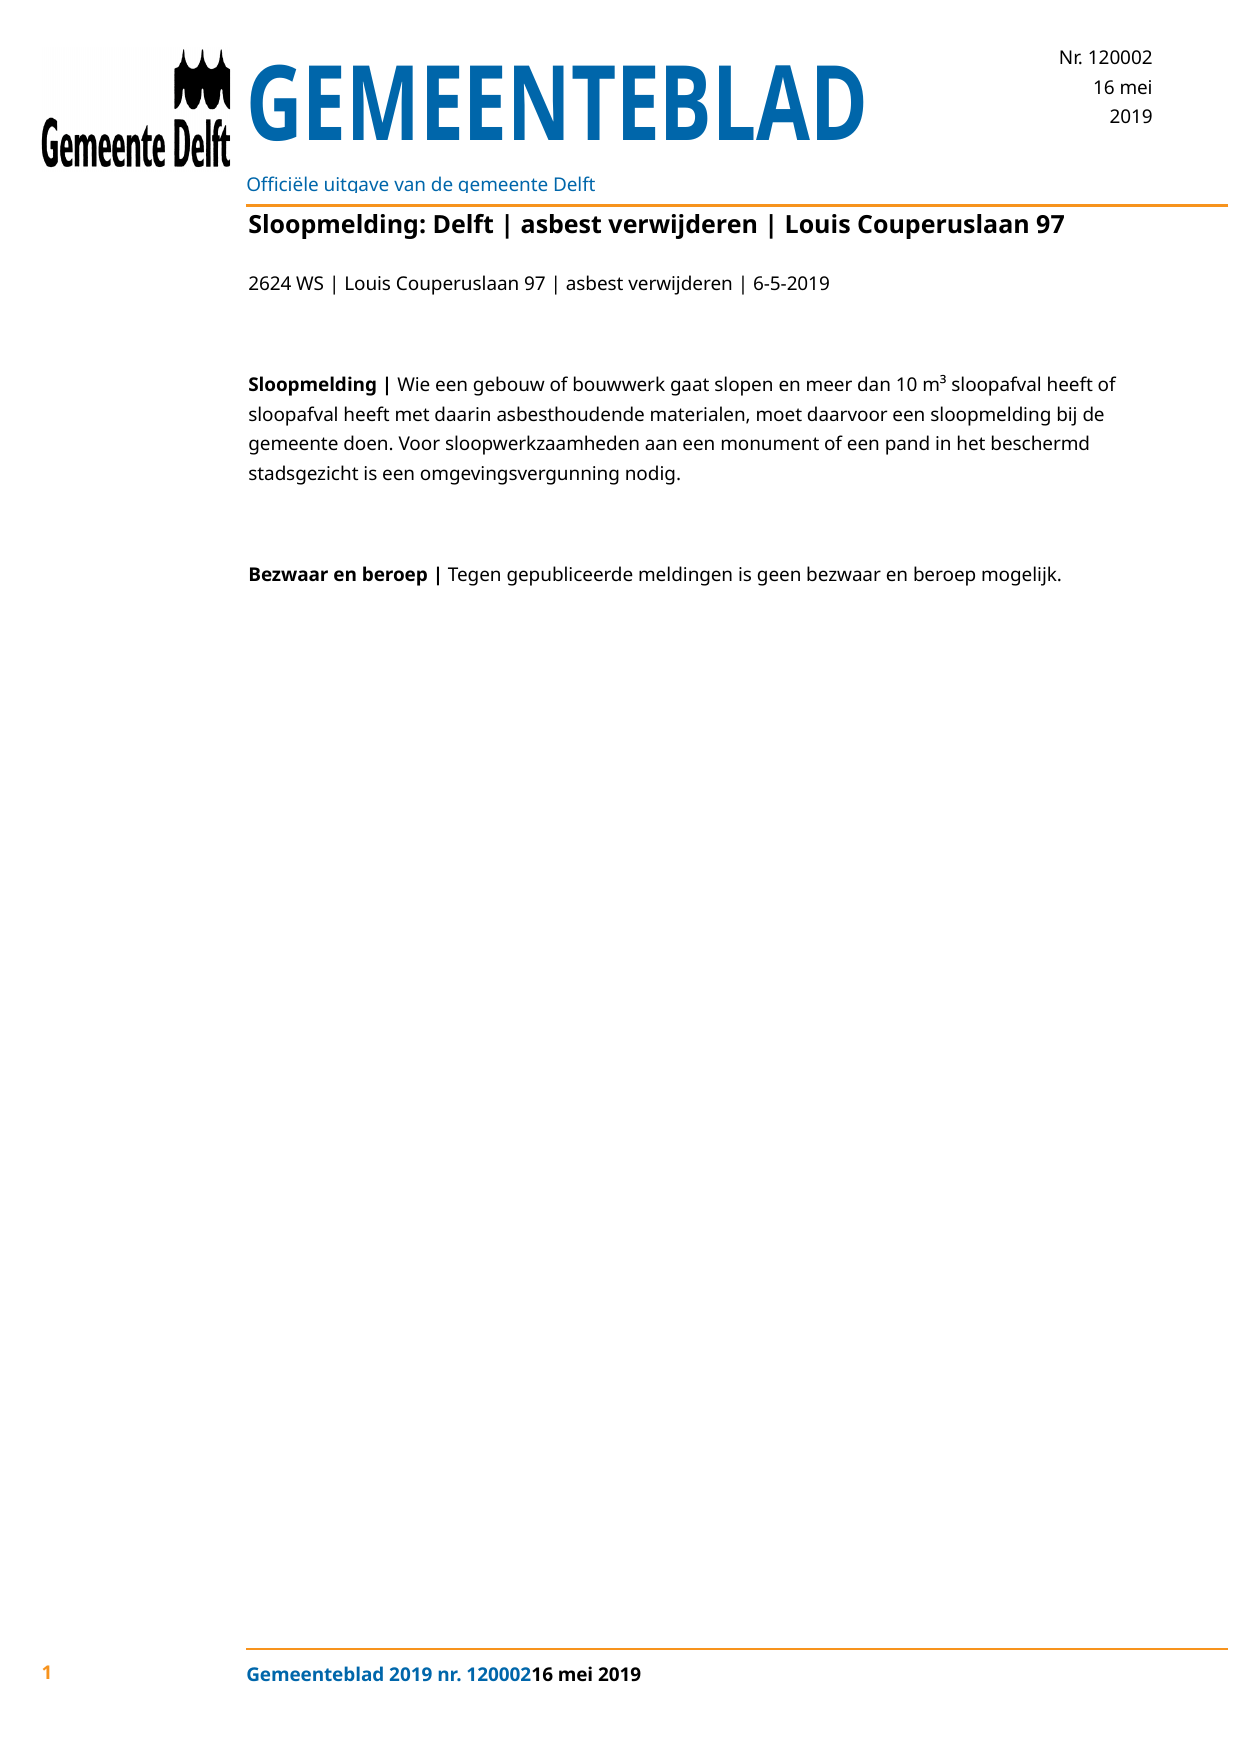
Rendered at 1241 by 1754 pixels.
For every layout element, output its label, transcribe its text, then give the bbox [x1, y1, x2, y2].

text Sloopmelding: Delft | asbest verwijderen | Louis Couperuslaan 97 [248, 207, 1152, 241]
text 2624 WS | Louis Couperuslaan 97 | asbest verwijderen | 6-5-2019 [248, 270, 1152, 296]
text Bezwaar en beroep | Tegen gepubliceerde meldingen is geen bezwaar en beroep mogelijk. [248, 561, 1152, 586]
text Sloopmelding | Wie een gebouw of bouwwerk gaat slopen en meer dan 10 m³ sloopafval heeft of sloopafval heeft met daarin asbesthoudende materialen, moet daarvoor een sloopmelding bij de gemeente doen. Voor sloopwerkzaamheden aan een monument of een pand in het beschermd stadsgezicht is een omgevingsvergunning nodig. [248, 371, 1152, 486]
picture [41, 47, 231, 172]
